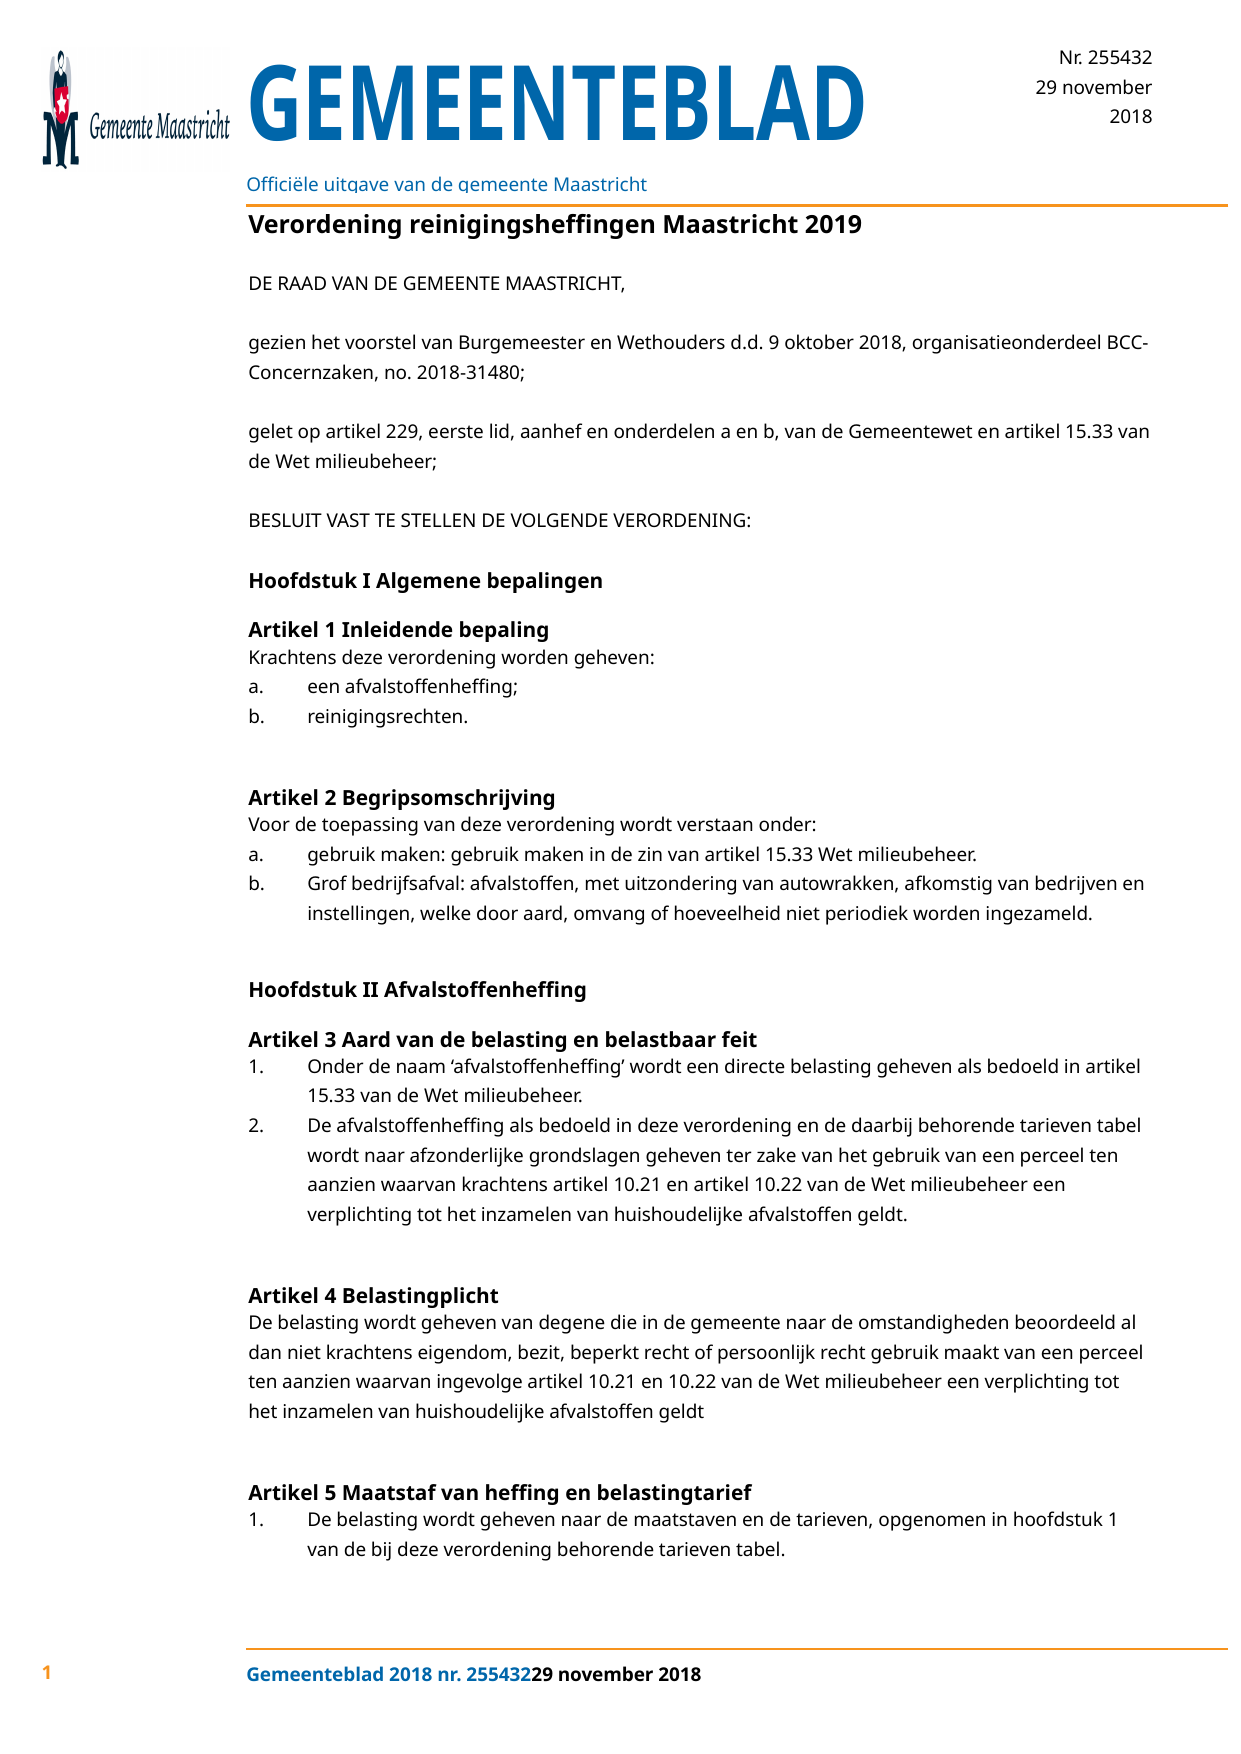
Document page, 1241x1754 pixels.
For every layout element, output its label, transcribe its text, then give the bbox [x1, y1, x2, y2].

text De belasting wordt geheven van degene die in de gemeente naar de omstandigheden beoordeeld al dan niet krachtens eigendom, bezit, beperkt recht of persoonlijk recht gebruik maakt van een perceel ten aanzien waarvan ingevolge artikel 10.21 en 10.22 van de Wet milieubeheer een verplichting tot het inzamelen van huishoudelijke afvalstoffen geldt [248, 1309, 1152, 1424]
text Artikel 5 Maatstaf van heffing en belastingtarief [248, 1478, 1152, 1507]
list een afvalstoffenheffing; [248, 673, 1152, 699]
text Hoofdstuk I Algemene bepalingen [248, 566, 1152, 594]
text Artikel 1 Inleidende bepaling [248, 615, 1152, 644]
picture [41, 47, 231, 172]
text Krachtens deze verordening worden geheven: [248, 644, 1152, 669]
text Voor de toepassing van deze verordening wordt verstaan onder: [248, 811, 1152, 837]
list Grof bedrijfsafval: afvalstoffen, met uitzondering van autowrakken, afkomstig van bedrijven en instellingen, welke door aard, omvang of hoeveelheid niet periodiek worden ingezameld. [248, 871, 1152, 926]
text Artikel 2 Begripsomschrijving [248, 783, 1152, 811]
text BESLUIT VAST TE STELLEN DE VOLGENDE VERORDENING: [248, 507, 1152, 533]
text Artikel 3 Aard van de belasting en belastbaar feit [248, 1025, 1152, 1053]
list Onder de naam ‘afvalstoffenheffing’ wordt een directe belasting geheven als bedoeld in artikel 15.33 van de Wet milieubeheer. [248, 1053, 1152, 1108]
text gezien het voorstel van Burgemeester en Wethouders d.d. 9 oktober 2018, organisatieonderdeel BCC-Concernzaken, no. 2018-31480; [248, 329, 1152, 385]
list reinigingsrechten. [248, 703, 1152, 729]
list De belasting wordt geheven naar de maatstaven en de tarieven, opgenomen in hoofdstuk 1 van de bij deze verordening behorende tarieven tabel. [248, 1507, 1152, 1562]
text DE RAAD VAN DE GEMEENTE MAASTRICHT, [248, 270, 1152, 296]
text Verordening reinigingsheffingen Maastricht 2019 [248, 207, 1152, 241]
text Artikel 4 Belastingplicht [248, 1281, 1152, 1309]
list gebruik maken: gebruik maken in de zin van artikel 15.33 Wet milieubeheer. [248, 841, 1152, 867]
text Hoofdstuk II Afvalstoffenheffing [248, 975, 1152, 1004]
text gelet op artikel 229, eerste lid, aanhef en onderdelen a en b, van de Gemeentewet en artikel 15.33 van de Wet milieubeheer; [248, 418, 1152, 473]
list De afvalstoffenheffing als bedoeld in deze verordening en de daarbij behorende tarieven tabel wordt naar afzonderlijke grondslagen geheven ter zake van het gebruik van een perceel ten aanzien waarvan krachtens artikel 10.21 en artikel 10.22 van de Wet milieubeheer een verplichting tot het inzamelen van huishoudelijke afvalstoffen geldt. [248, 1112, 1152, 1227]
